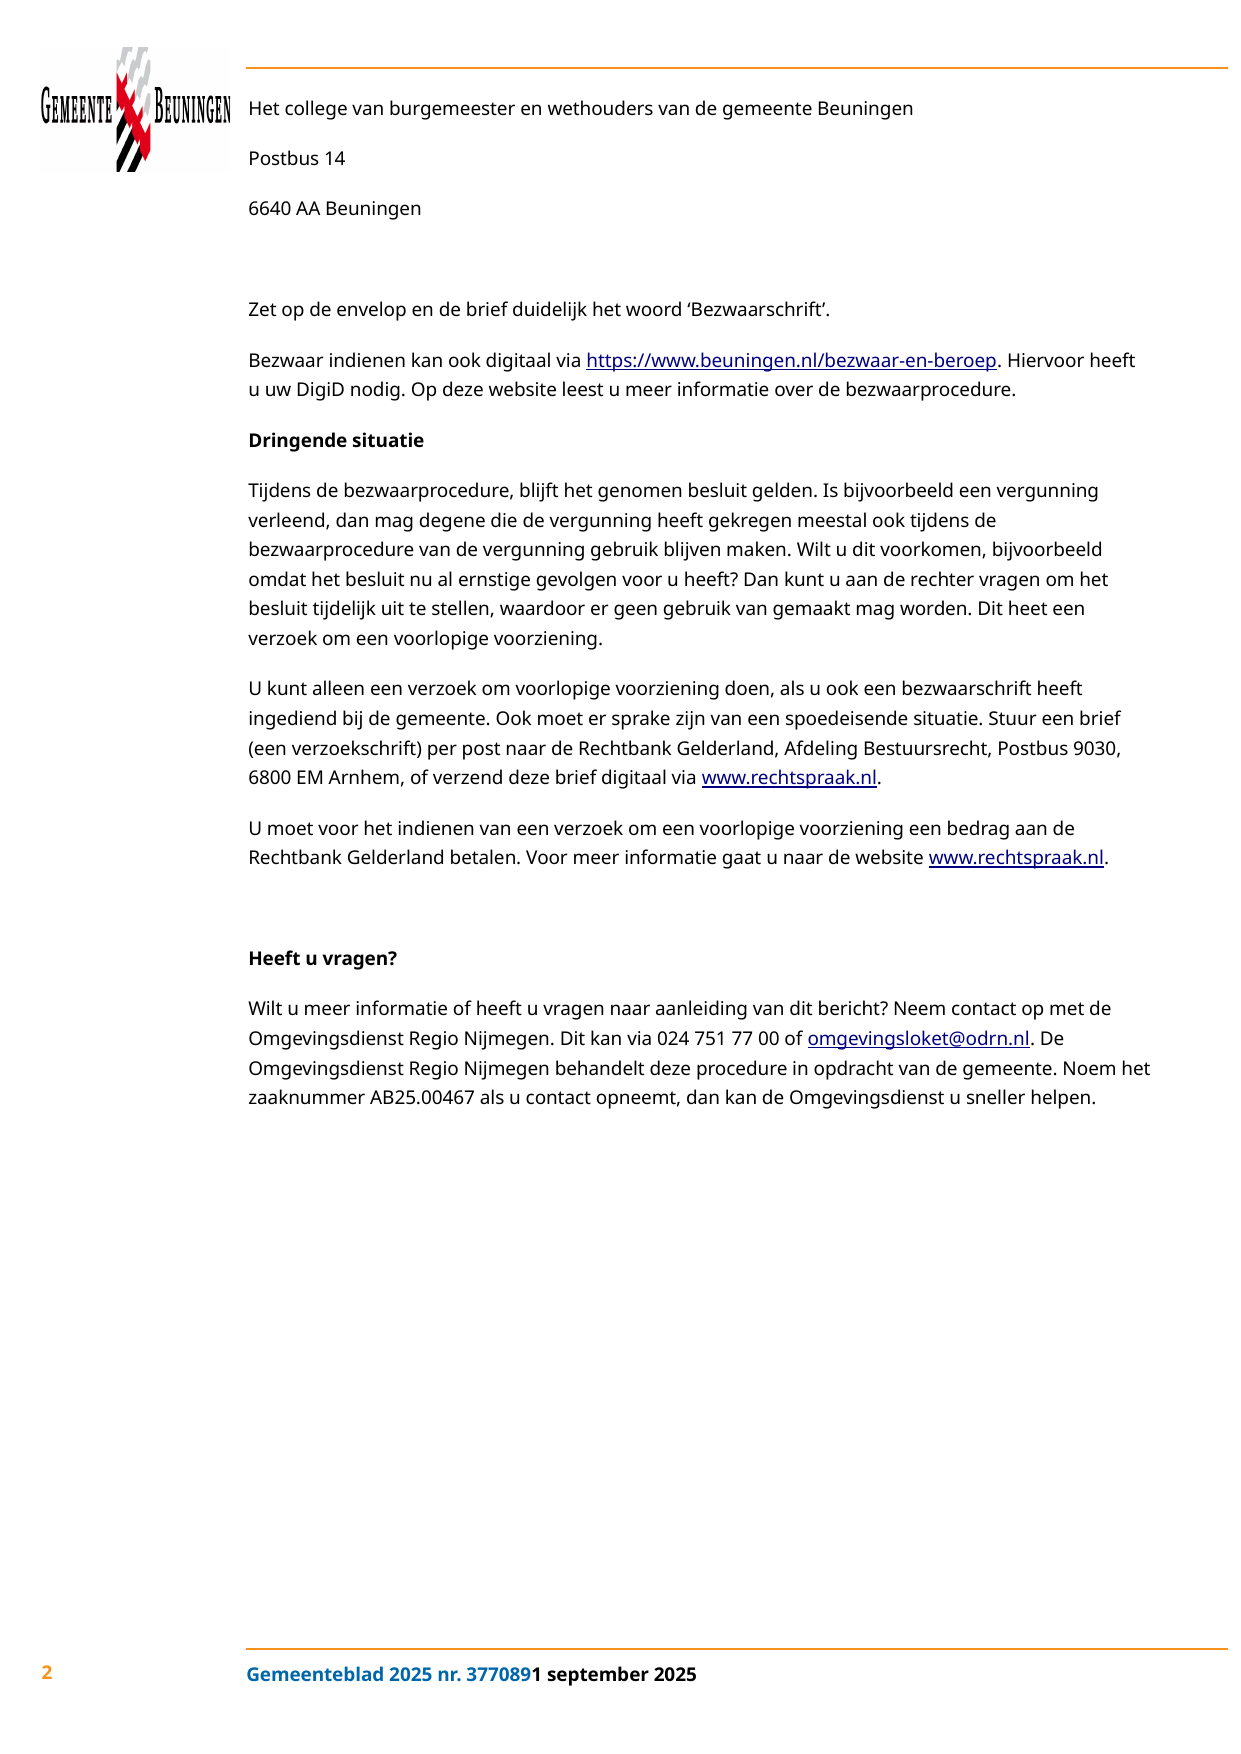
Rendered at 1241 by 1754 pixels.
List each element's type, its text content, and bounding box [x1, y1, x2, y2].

text Het college van burgemeester en wethouders van de gemeente Beuningen [248, 95, 1152, 121]
text Postbus 14 [248, 145, 1152, 171]
text Tijdens de bezwaarprocedure, blijft het genomen besluit gelden. Is bijvoorbeeld een vergunning verleend, dan mag degene die de vergunning heeft gekregen meestal ook tijdens de bezwaarprocedure van de vergunning gebruik blijven maken. Wilt u dit voorkomen, bijvoorbeeld omdat het besluit nu al ernstige gevolgen voor u heeft? Dan kunt u aan de rechter vragen om het besluit tijdelijk uit te stellen, waardoor er geen gebruik van gemaakt mag worden. Dit heet een verzoek om een voorlopige voorziening. [248, 477, 1152, 651]
text 6640 AA Beuningen [248, 196, 1152, 221]
picture [41, 47, 231, 172]
text Zet op de envelop en de brief duidelijk het woord ‘Bezwaarschrift’. [248, 296, 1152, 322]
text Wilt u meer informatie of heeft u vragen naar aanleiding van dit bericht? Neem contact op met de Omgevingsdienst Regio Nijmegen. Dit kan via 024 751 77 00 of omgevingsloket@odrn.nl. De Omgevingsdienst Regio Nijmegen behandelt deze procedure in opdracht van de gemeente. Noem het zaaknummer AB25.00467 als u contact opneemt, dan kan de Omgevingsdienst u sneller helpen. [248, 996, 1152, 1110]
text Dringende situatie [248, 427, 1152, 453]
text U kunt alleen een verzoek om voorlopige voorziening doen, als u ook een bezwaarschrift heeft ingediend bij de gemeente. Ook moet er sprake zijn van een spoedeisende situatie. Stuur een brief (een verzoekschrift) per post naar de Rechtbank Gelderland, Afdeling Bestuursrecht, Postbus 9030, 6800 EM Arnhem, of verzend deze brief digitaal via www.rechtspraak.nl. [248, 676, 1152, 790]
text Heeft u vragen? [248, 945, 1152, 971]
text Bezwaar indienen kan ook digitaal via https://www.beuningen.nl/bezwaar-en-beroep. Hiervoor heeft u uw DigiD nodig. Op deze website leest u meer informatie over de bezwaarprocedure. [248, 347, 1152, 402]
text U moet voor het indienen van een verzoek om een voorlopige voorziening een bedrag aan de Rechtbank Gelderland betalen. Voor meer informatie gaat u naar de website www.rechtspraak.nl. [248, 815, 1152, 870]
